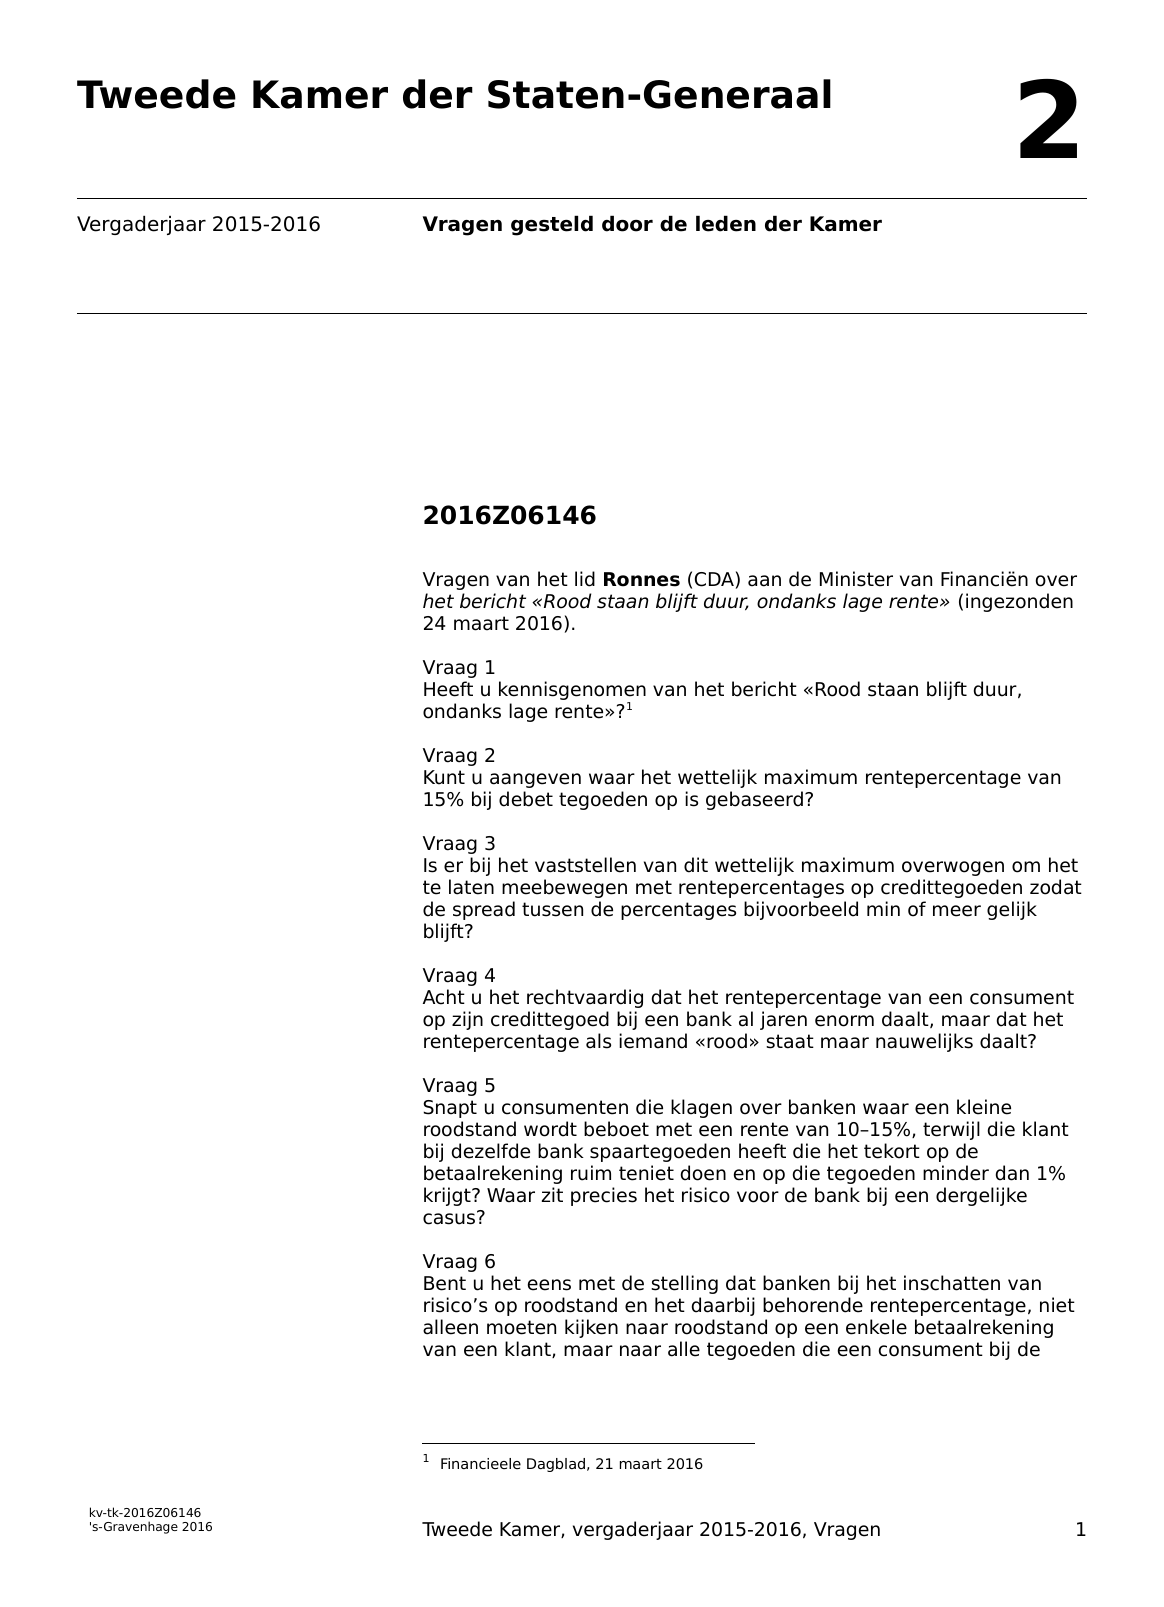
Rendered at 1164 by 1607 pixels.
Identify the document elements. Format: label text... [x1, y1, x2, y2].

table_header 2 [886, 59, 1087, 198]
text Vraag 6 [422, 1251, 1087, 1273]
text Vraag 1 [422, 657, 1087, 679]
table_cell Vergaderjaar 2015-2016 [77, 199, 422, 313]
text Heeft u kennisgenomen van het bericht «Rood staan blijft duur, ondanks lage rente»? [422, 679, 1087, 723]
text Vraag 5 [422, 1075, 1087, 1097]
text Vraag 3 [422, 833, 1087, 855]
text Vragen van het lid Ronnes (CDA) aan de Minister van Financiën over het bericht «Rood staan blijft duur, ondanks lage rente» (ingezonden 24 maart 2016). [422, 569, 1087, 635]
text Snapt u consumenten die klagen over banken waar een kleine roodstand wordt beboet met een rente van 10–15%, terwijl die klant bij dezelfde bank spaartegoeden heeft die het tekort op de betaalrekening ruim teniet doen en op die tegoeden minder dan 1% krijgt? Waar zit precies het risico voor de bank bij een dergelijke casus? [422, 1097, 1087, 1229]
text Is er bij het vaststellen van dit wettelijk maximum overwogen om het te laten meebewegen met rentepercentages op credittegoeden zodat de spread tussen de percentages bijvoorbeeld min of meer gelijk blijft? [422, 855, 1087, 943]
table_header Tweede Kamer der Staten-Generaal [77, 59, 886, 198]
text 2016Z06146 [422, 501, 1087, 531]
text Kunt u aangeven waar het wettelijk maximum rentepercentage van 15% bij debet tegoeden op is gebaseerd? [422, 767, 1087, 811]
text Vraag 2 [422, 745, 1087, 767]
text kv-tk-2016Z06146 [88, 1506, 323, 1520]
text Financieele Dagblad, 21 maart 2016 [422, 1452, 1087, 1474]
text 's-Gravenhage 2016 [88, 1520, 323, 1534]
text Bent u het eens met de stelling dat banken bij het inschatten van risico’s op roodstand en het daarbij behorende rentepercentage, niet alleen moeten kijken naar roodstand op een enkele betaalrekening van een klant, maar naar alle tegoeden die een consument bij de [422, 1273, 1087, 1361]
text Acht u het rechtvaardig dat het rentepercentage van een consument op zijn credittegoed bij een bank al jaren enorm daalt, maar dat het rentepercentage als iemand «rood» staat maar nauwelijks daalt? [422, 987, 1087, 1053]
text Vraag 4 [422, 965, 1087, 987]
table_cell Vragen gesteld door de leden der Kamer [422, 199, 1087, 313]
